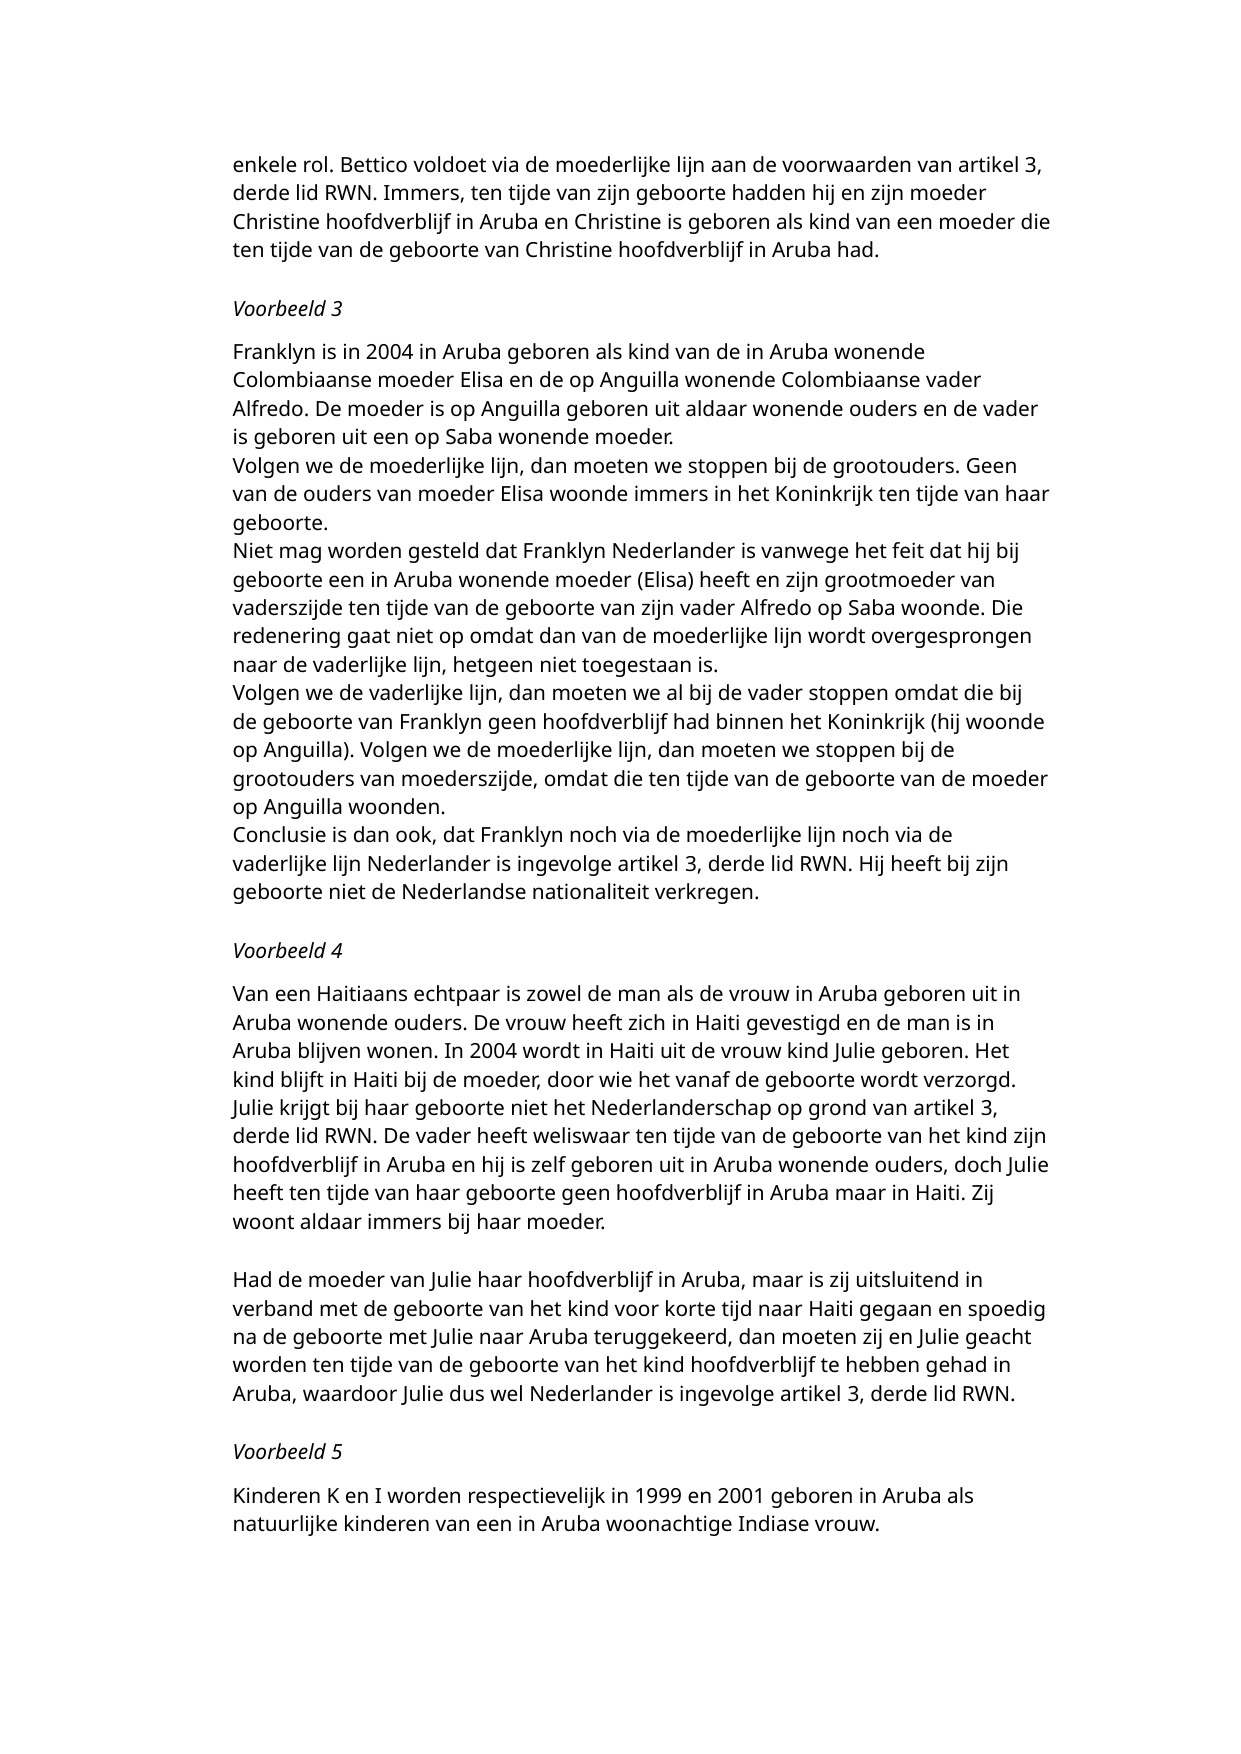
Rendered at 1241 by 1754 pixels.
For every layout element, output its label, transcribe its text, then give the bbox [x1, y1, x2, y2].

text enkele rol. Bettico voldoet via de moederlijke lijn aan de voorwaarden van artikel 3, derde lid RWN. Immers, ten tijde van zijn geboorte hadden hij en zijn moeder Christine hoofdverblijf in Aruba en Christine is geboren als kind van een moeder die ten tijde van de geboorte van Christine hoofdverblijf in Aruba had. [232, 150, 1053, 264]
text Had de moeder van Julie haar hoofdverblijf in Aruba, maar is zij uitsluitend in verband met de geboorte van het kind voor korte tijd naar Haiti gegaan en spoedig na de geboorte met Julie naar Aruba teruggekeerd, dan moeten zij en Julie geacht worden ten tijde van de geboorte van het kind hoofdverblijf te hebben gehad in Aruba, waardoor Julie dus wel Nederlander is ingevolge artikel 3, derde lid RWN. [232, 1265, 1053, 1407]
text Voorbeeld 3 [232, 294, 1053, 322]
text Kinderen K en I worden respectievelijk in 1999 en 2001 geboren in Aruba als natuurlijke kinderen van een in Aruba woonachtige Indiase vrouw. [232, 1481, 1053, 1538]
text Van een Haitiaans echtpaar is zowel de man als de vrouw in Aruba geboren uit in Aruba wonende ouders. De vrouw heeft zich in Haiti gevestigd en de man is in Aruba blijven wonen. In 2004 wordt in Haiti uit de vrouw kind Julie geboren. Het kind blijft in Haiti bij de moeder, door wie het vanaf de geboorte wordt verzorgd. Julie krijgt bij haar geboorte niet het Nederlanderschap op grond van artikel 3, derde lid RWN. De vader heeft weliswaar ten tijde van de geboorte van het kind zijn hoofdverblijf in Aruba en hij is zelf geboren uit in Aruba wonende ouders, doch Julie heeft ten tijde van haar geboorte geen hoofdverblijf in Aruba maar in Haiti. Zij woont aldaar immers bij haar moeder. [232, 979, 1053, 1235]
text Volgen we de moederlijke lijn, dan moeten we stoppen bij de grootouders. Geen van de ouders van moeder Elisa woonde immers in het Koninkrijk ten tijde van haar geboorte. [232, 451, 1053, 536]
text Voorbeeld 4 [232, 936, 1053, 964]
text Franklyn is in 2004 in Aruba geboren als kind van de in Aruba wonende Colombiaanse moeder Elisa en de op Anguilla wonende Colombiaanse vader Alfredo. De moeder is op Anguilla geboren uit aldaar wonende ouders en de vader is geboren uit een op Saba wonende moeder. [232, 337, 1053, 451]
text Volgen we de vaderlijke lijn, dan moeten we al bij de vader stoppen omdat die bij de geboorte van Franklyn geen hoofdverblijf had binnen het Koninkrijk (hij woonde op Anguilla). Volgen we de moederlijke lijn, dan moeten we stoppen bij de grootouders van moederszijde, omdat die ten tijde van de geboorte van de moeder op Anguilla woonden. [232, 678, 1053, 821]
text Niet mag worden gesteld dat Franklyn Nederlander is vanwege het feit dat hij bij geboorte een in Aruba wonende moeder (Elisa) heeft en zijn grootmoeder van vaderszijde ten tijde van de geboorte van zijn vader Alfredo op Saba woonde. Die redenering gaat niet op omdat dan van de moederlijke lijn wordt overgesprongen naar de vaderlijke lijn, hetgeen niet toegestaan is. [232, 536, 1053, 678]
text Conclusie is dan ook, dat Franklyn noch via de moederlijke lijn noch via de vaderlijke lijn Nederlander is ingevolge artikel 3, derde lid RWN. Hij heeft bij zijn geboorte niet de Nederlandse nationaliteit verkregen. [232, 821, 1053, 906]
text Voorbeeld 5 [232, 1437, 1053, 1466]
